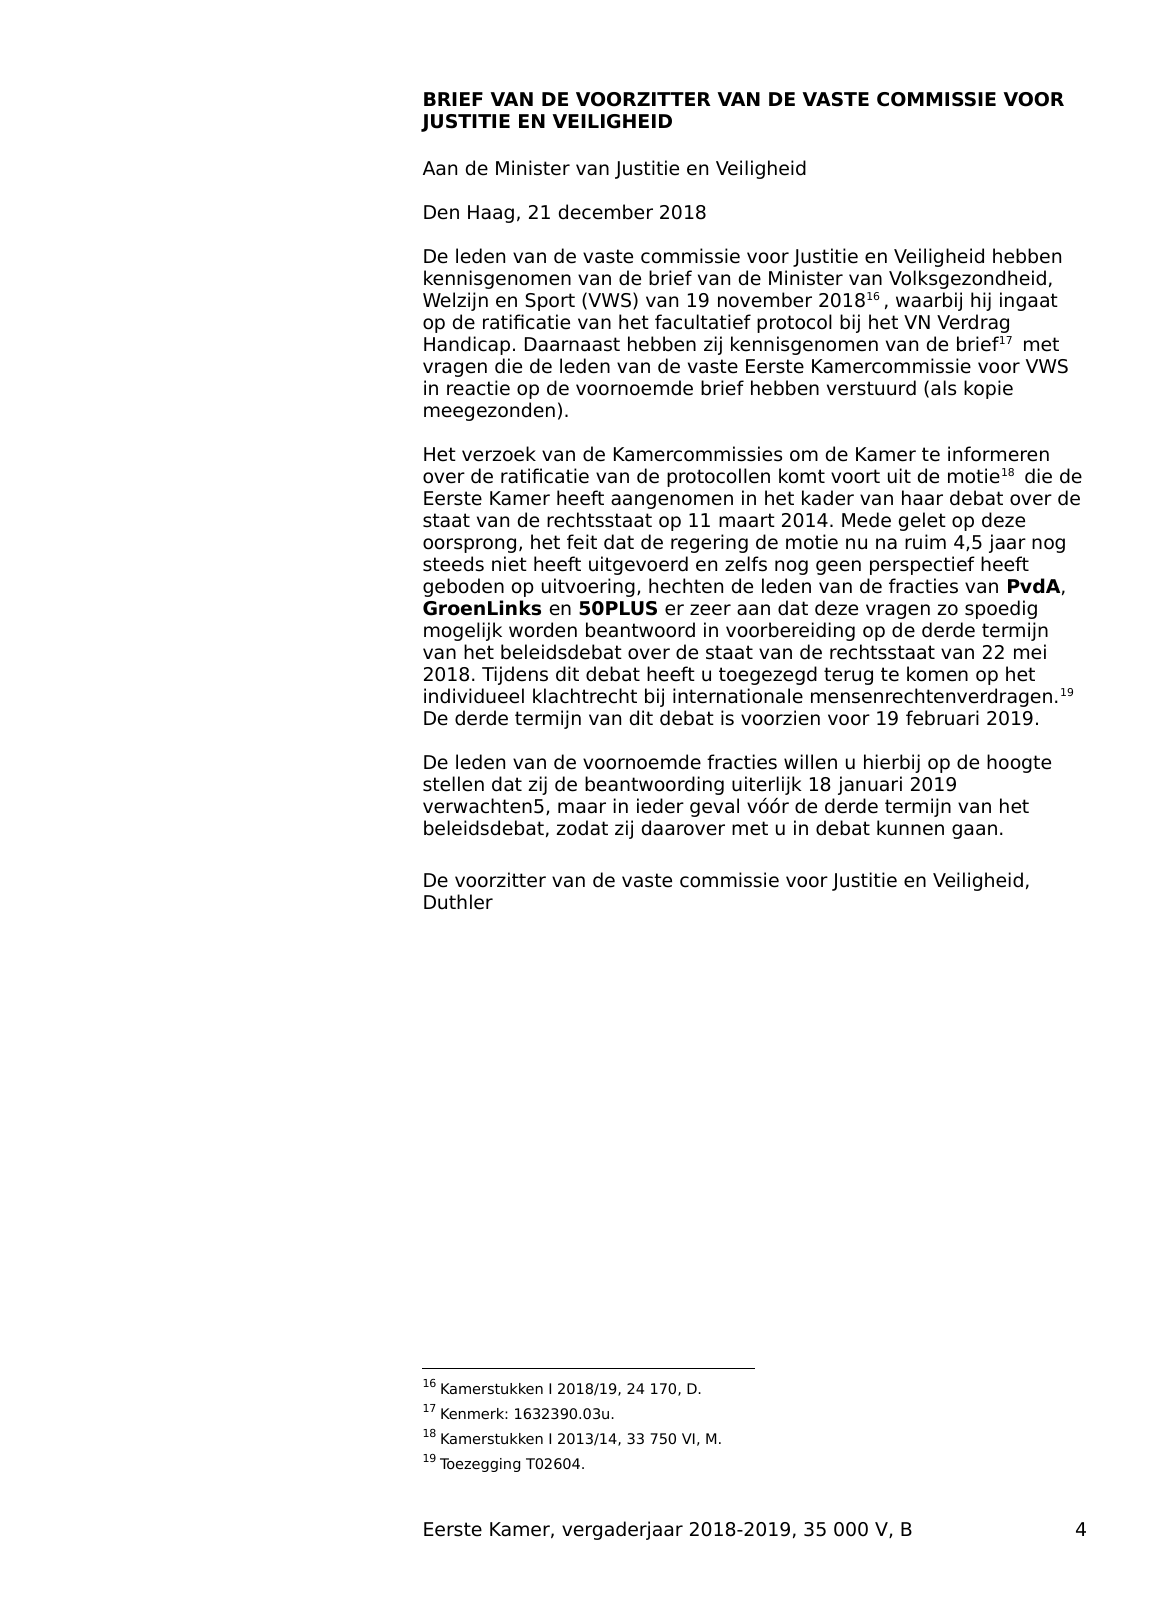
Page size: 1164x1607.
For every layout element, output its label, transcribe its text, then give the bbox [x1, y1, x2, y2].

text De leden van de vaste commissie voor Justitie en Veiligheid hebben kennisgenomen van de brief van de Minister van Volksgezondheid, Welzijn en Sport (VWS) van 19 november 2018, waarbij hij ingaat op de ratificatie van het facultatief protocol bij het VN Verdrag Handicap. Daarnaast hebben zij kennisgenomen van de brief met vragen die de leden van de vaste Eerste Kamercommissie voor VWS in reactie op de voornoemde brief hebben verstuurd (als kopie meegezonden). [422, 246, 1087, 422]
text De leden van de voornoemde fracties willen u hierbij op de hoogte stellen dat zij de beantwoording uiterlijk 18 januari 2019 verwachten5, maar in ieder geval vóór de derde termijn van het beleidsdebat, zodat zij daarover met u in debat kunnen gaan. [422, 752, 1087, 840]
text Den Haag, 21 december 2018 [422, 202, 1087, 224]
text Aan de Minister van Justitie en Veiligheid [422, 158, 1087, 180]
text Kamerstukken I 2013/14, 33 750 VI, M. [422, 1427, 1087, 1449]
subtitle BRIEF VAN DE VOORZITTER VAN DE VASTE COMMISSIE VOOR JUSTITIE EN VEILIGHEID [422, 89, 1087, 133]
text Kenmerk: 1632390.03u. [422, 1402, 1087, 1424]
text Kamerstukken I 2018/19, 24 170, D. [422, 1377, 1087, 1399]
text De voorzitter van de vaste commissie voor Justitie en Veiligheid, Duthler [422, 870, 1087, 914]
text Het verzoek van de Kamercommissies om de Kamer te informeren over de ratificatie van de protocollen komt voort uit de motie die de Eerste Kamer heeft aangenomen in het kader van haar debat over de staat van de rechtsstaat op 11 maart 2014. Mede gelet op deze oorsprong, het feit dat de regering de motie nu na ruim 4,5 jaar nog steeds niet heeft uitgevoerd en zelfs nog geen perspectief heeft geboden op uitvoering, hechten de leden van de fracties van PvdA, GroenLinks en 50PLUS er zeer aan dat deze vragen zo spoedig mogelijk worden beantwoord in voorbereiding op de derde termijn van het beleidsdebat over de staat van de rechtsstaat van 22 mei 2018. Tijdens dit debat heeft u toegezegd terug te komen op het individueel klachtrecht bij internationale mensenrechtenverdragen. De derde termijn van dit debat is voorzien voor 19 februari 2019. [422, 444, 1087, 730]
text Toezegging T02604. [422, 1452, 1087, 1474]
